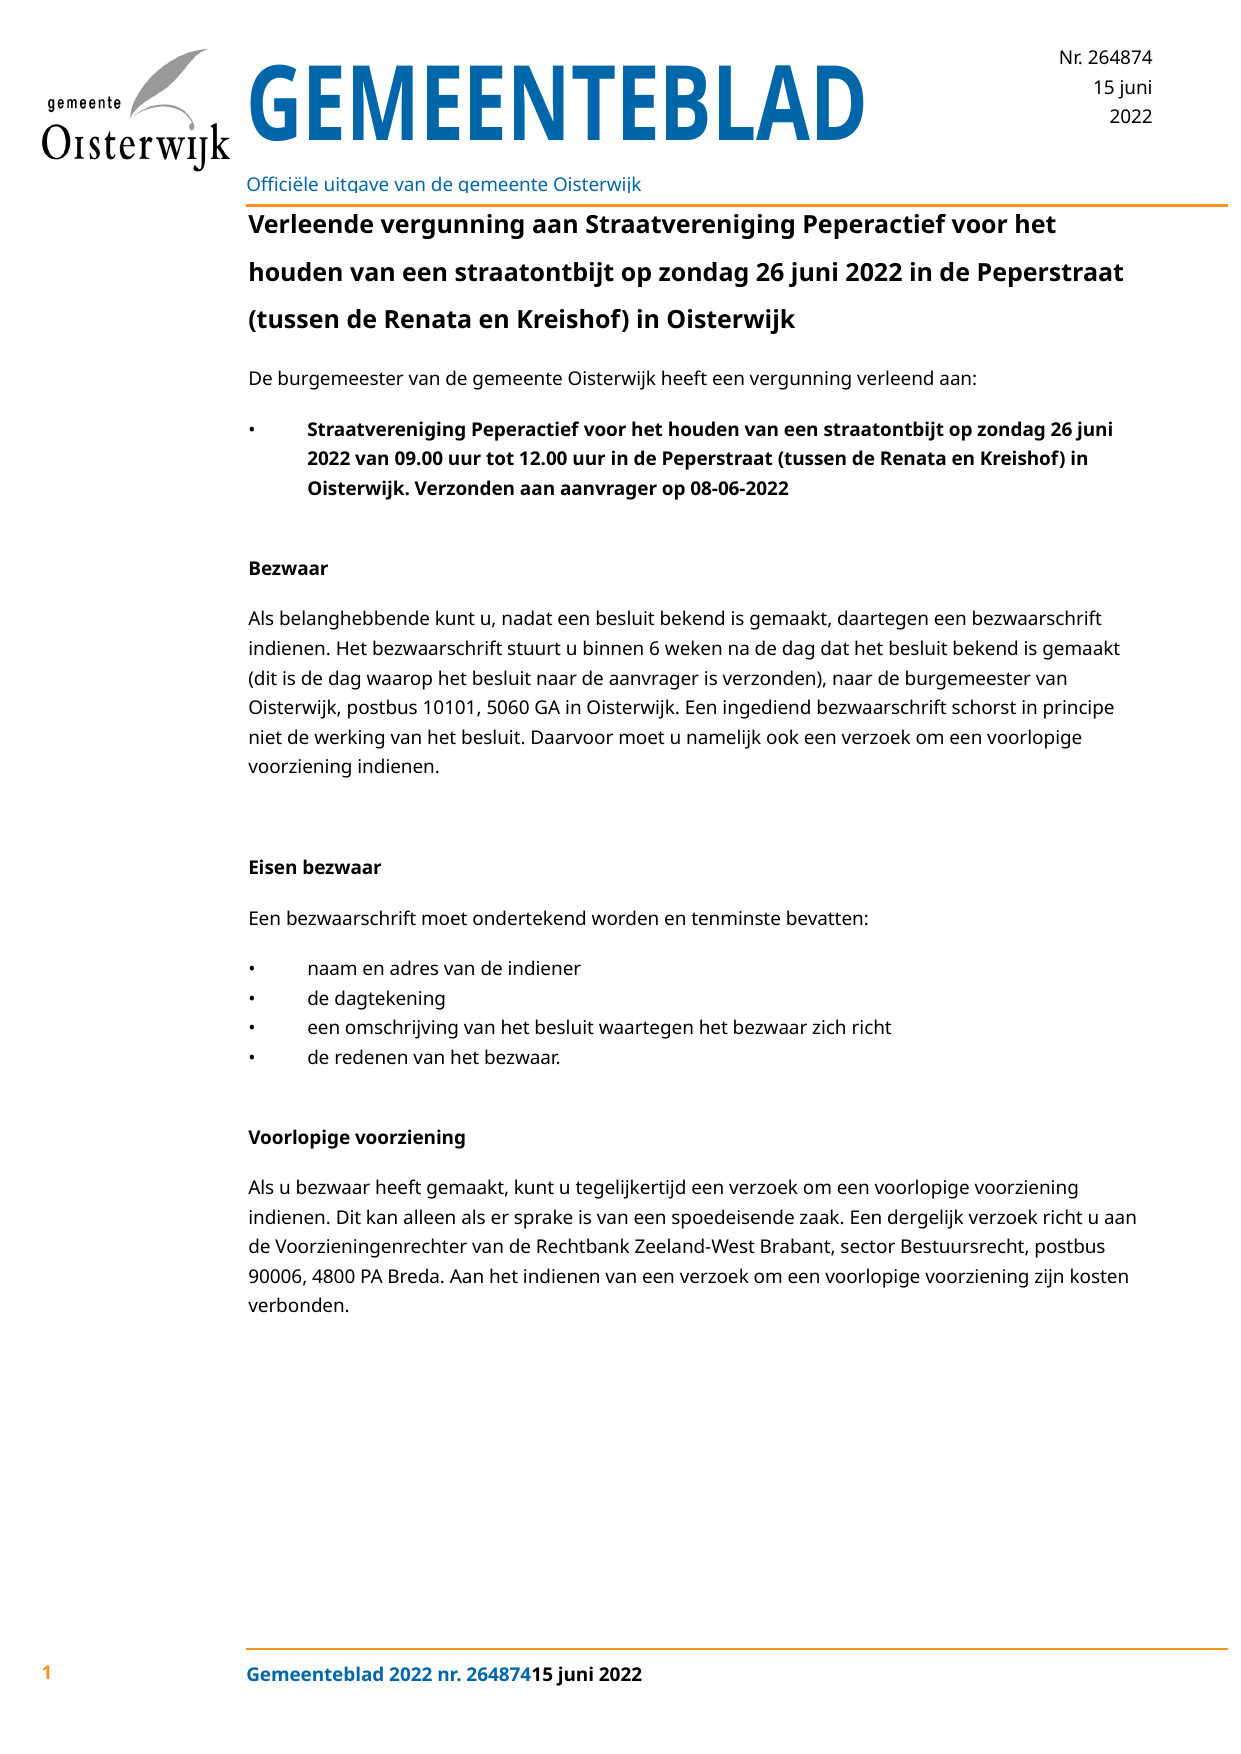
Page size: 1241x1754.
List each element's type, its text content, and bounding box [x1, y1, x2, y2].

text De burgemeester van de gemeente Oisterwijk heeft een vergunning verleend aan: [248, 366, 1152, 391]
text Een bezwaarschrift moet ondertekend worden en tenminste bevatten: [248, 905, 1152, 930]
list naam en adres van de indiener [248, 955, 1152, 981]
text Eisen bezwaar [248, 854, 1152, 880]
text Bezwaar [248, 555, 1152, 581]
text Als u bezwaar heeft gemaakt, kunt u tegelijkertijd een verzoek om een voorlopige voorziening indienen. Dit kan alleen als er sprake is van een spoedeisende zaak. Een dergelijk verzoek richt u aan de Voorzieningenrechter van de Rechtbank Zeeland-West Brabant, sector Bestuursrecht, postbus 90006, 4800 PA Breda. Aan het indienen van een verzoek om een voorlopige voorziening zijn kosten verbonden. [248, 1174, 1152, 1318]
text Verleende vergunning aan Straatvereniging Peperactief voor het houden van een straatontbijt op zondag 26 juni 2022 in de Peperstraat (tussen de Renata en Kreishof) in Oisterwijk [248, 207, 1152, 336]
list de dagtekening [248, 985, 1152, 1010]
list een omschrijving van het besluit waartegen het bezwaar zich richt [248, 1014, 1152, 1040]
list Straatvereniging Peperactief voor het houden van een straatontbijt op zondag 26 juni 2022 van 09.00 uur tot 12.00 uur in de Peperstraat (tussen de Renata en Kreishof) in Oisterwijk. Verzonden aan aanvrager op 08-06-2022 [248, 416, 1152, 501]
text Voorlopige voorziening [248, 1124, 1152, 1149]
text Als belanghebbende kunt u, nadat een besluit bekend is gemaakt, daartegen een bezwaarschrift indienen. Het bezwaarschrift stuurt u binnen 6 weken na de dag dat het besluit bekend is gemaakt (dit is de dag waarop het besluit naar de aanvrager is verzonden), naar de burgemeester van Oisterwijk, postbus 10101, 5060 GA in Oisterwijk. Een ingediend bezwaarschrift schorst in principe niet de werking van het besluit. Daarvoor moet u namelijk ook een verzoek om een voorlopige voorziening indienen. [248, 606, 1152, 779]
list de redenen van het bezwaar. [248, 1044, 1152, 1069]
picture [41, 47, 231, 172]
